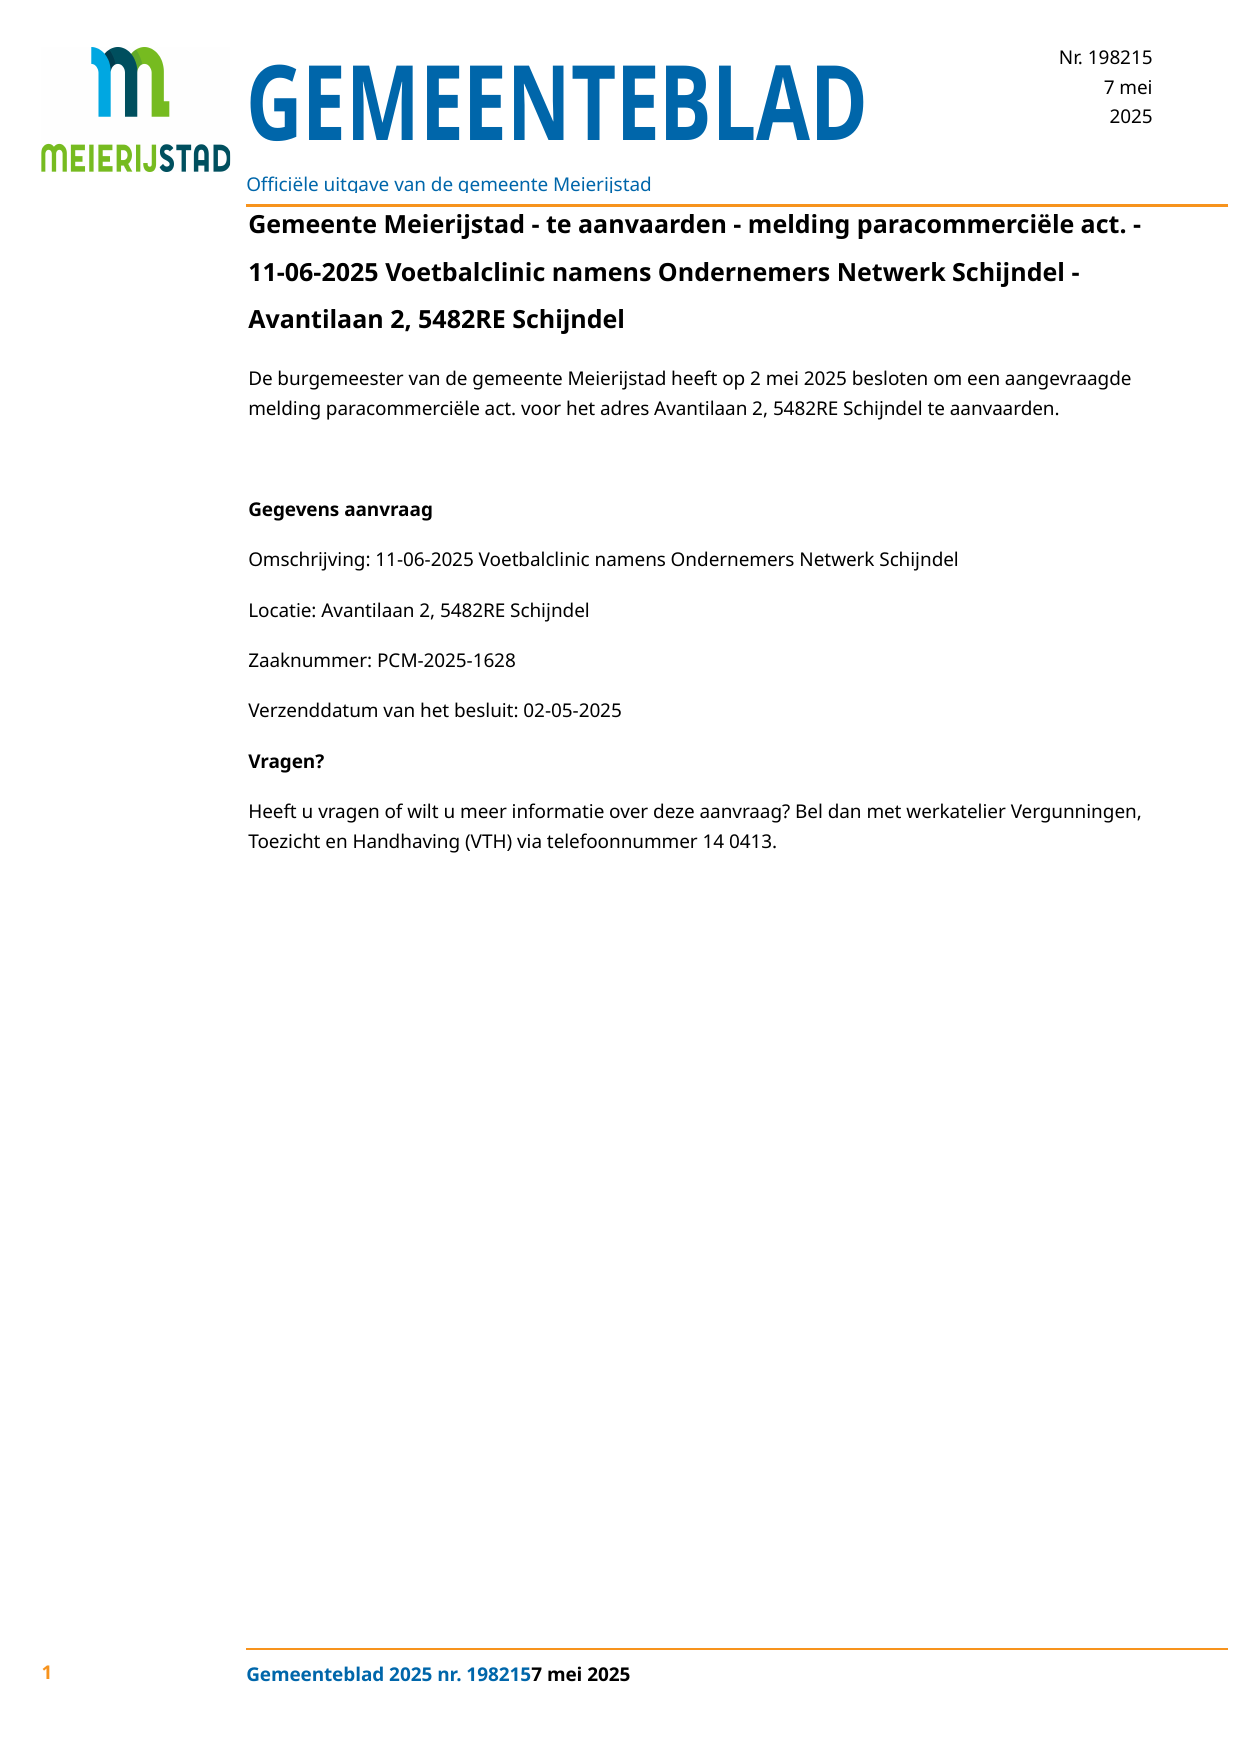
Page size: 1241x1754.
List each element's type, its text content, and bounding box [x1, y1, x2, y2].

text Vragen? [248, 748, 1152, 774]
text De burgemeester van de gemeente Meierijstad heeft op 2 mei 2025 besloten om een aangevraagde melding paracommerciële act. voor het adres Avantilaan 2, 5482RE Schijndel te aanvaarden. [248, 366, 1152, 421]
text Omschrijving: 11-06-2025 Voetbalclinic namens Ondernemers Netwerk Schijndel [248, 546, 1152, 572]
text Gemeente Meierijstad - te aanvaarden - melding paracommerciële act. - 11-06-2025 Voetbalclinic namens Ondernemers Netwerk Schijndel - Avantilaan 2, 5482RE Schijndel [248, 207, 1152, 336]
picture [41, 47, 231, 172]
text Locatie: Avantilaan 2, 5482RE Schijndel [248, 597, 1152, 622]
text Zaaknummer: PCM-2025-1628 [248, 647, 1152, 673]
text Heeft u vragen of wilt u meer informatie over deze aanvraag? Bel dan met werkatelier Vergunningen, Toezicht en Handhaving (VTH) via telefoonnummer 14 0413. [248, 798, 1152, 854]
text Gegevens aanvraag [248, 496, 1152, 522]
text Verzenddatum van het besluit: 02-05-2025 [248, 698, 1152, 723]
